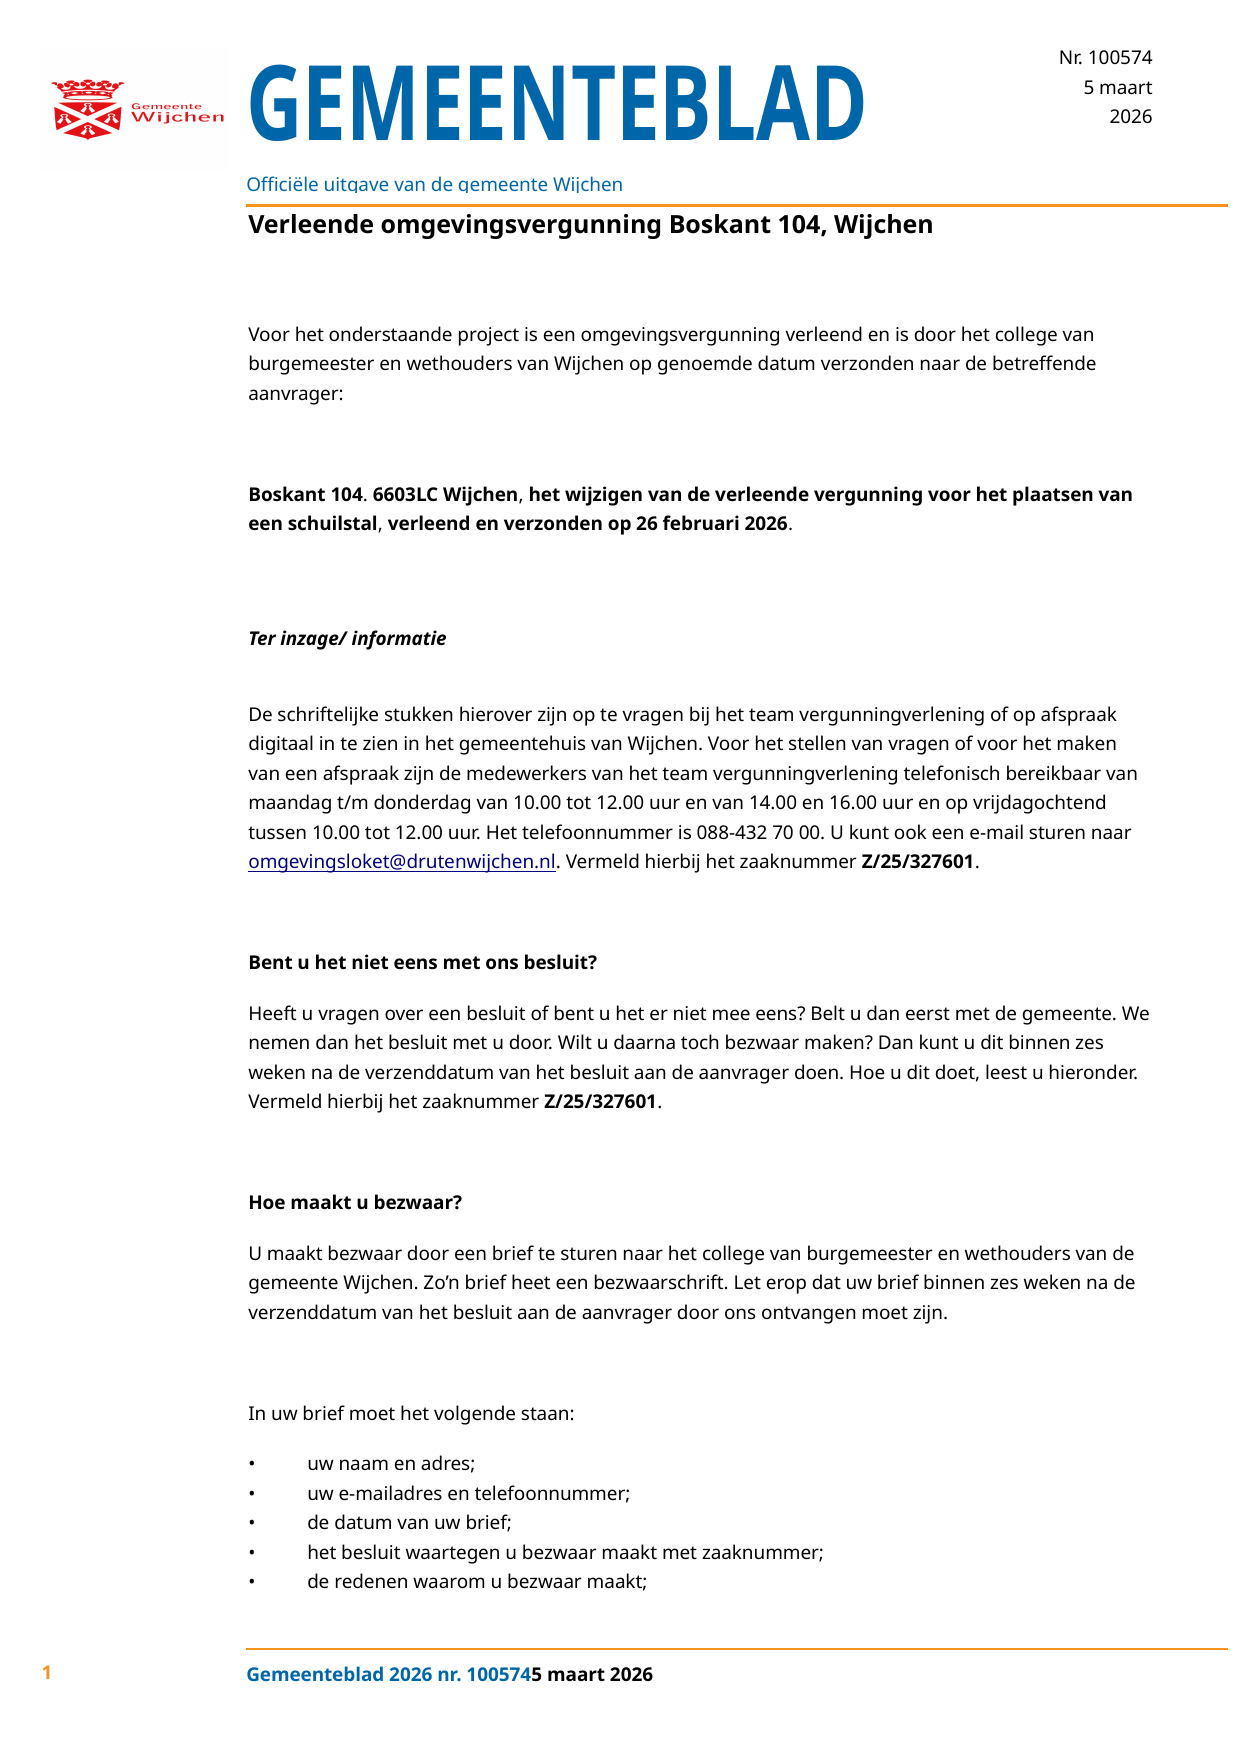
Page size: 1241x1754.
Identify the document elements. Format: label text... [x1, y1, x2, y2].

text Heeft u vragen over een besluit of bent u het er niet mee eens? Belt u dan eerst met de gemeente. We nemen dan het besluit met u door. Wilt u daarna toch bezwaar maken? Dan kunt u dit binnen zes weken na de verzenddatum van het besluit aan de aanvrager doen. Hoe u dit doet, leest u hieronder. Vermeld hierbij het zaaknummer Z/25/327601. [248, 1000, 1152, 1114]
text Boskant 104. 6603LC Wijchen, het wijzigen van de verleende vergunning voor het plaatsen van een schuilstal, verleend en verzonden op 26 februari 2026. [248, 481, 1152, 536]
text Hoe maakt u bezwaar? [248, 1189, 1152, 1215]
text Ter inzage/ informatie [248, 625, 1152, 650]
list het besluit waartegen u bezwaar maakt met zaaknummer; [248, 1539, 1152, 1565]
list uw e-mailadres en telefoonnummer; [248, 1480, 1152, 1506]
list de redenen waarom u bezwaar maakt; [248, 1569, 1152, 1594]
list uw naam en adres; [248, 1450, 1152, 1476]
text Voor het onderstaande project is een omgevingsvergunning verleend en is door het college van burgemeester en wethouders van Wijchen op genoemde datum verzonden naar de betreffende aanvrager: [248, 321, 1152, 406]
text U maakt bezwaar door een brief te sturen naar het college van burgemeester en wethouders van de gemeente Wijchen. Zo’n brief heet een bezwaarschrift. Let erop dat uw brief binnen zes weken na de verzenddatum van het besluit aan de aanvrager door ons ontvangen moet zijn. [248, 1240, 1152, 1325]
text In uw brief moet het volgende staan: [248, 1400, 1152, 1426]
text De schriftelijke stukken hierover zijn op te vragen bij het team vergunningverlening of op afspraak digitaal in te zien in het gemeentehuis van Wijchen. Voor het stellen van vragen of voor het maken van een afspraak zijn de medewerkers van het team vergunningverlening telefonisch bereikbaar van maandag t/m donderdag van 10.00 tot 12.00 uur en van 14.00 en 16.00 uur en op vrijdagochtend tussen 10.00 tot 12.00 uur. Het telefoonnummer is 088-432 70 00. U kunt ook een e-mail sturen naar omgevingsloket@drutenwijchen.nl. Vermeld hierbij het zaaknummer Z/25/327601. [248, 701, 1152, 874]
picture [41, 47, 231, 172]
text Bent u het niet eens met ons besluit? [248, 949, 1152, 975]
list de datum van uw brief; [248, 1509, 1152, 1535]
text Verleende omgevingsvergunning Boskant 104, Wijchen [248, 207, 1152, 241]
